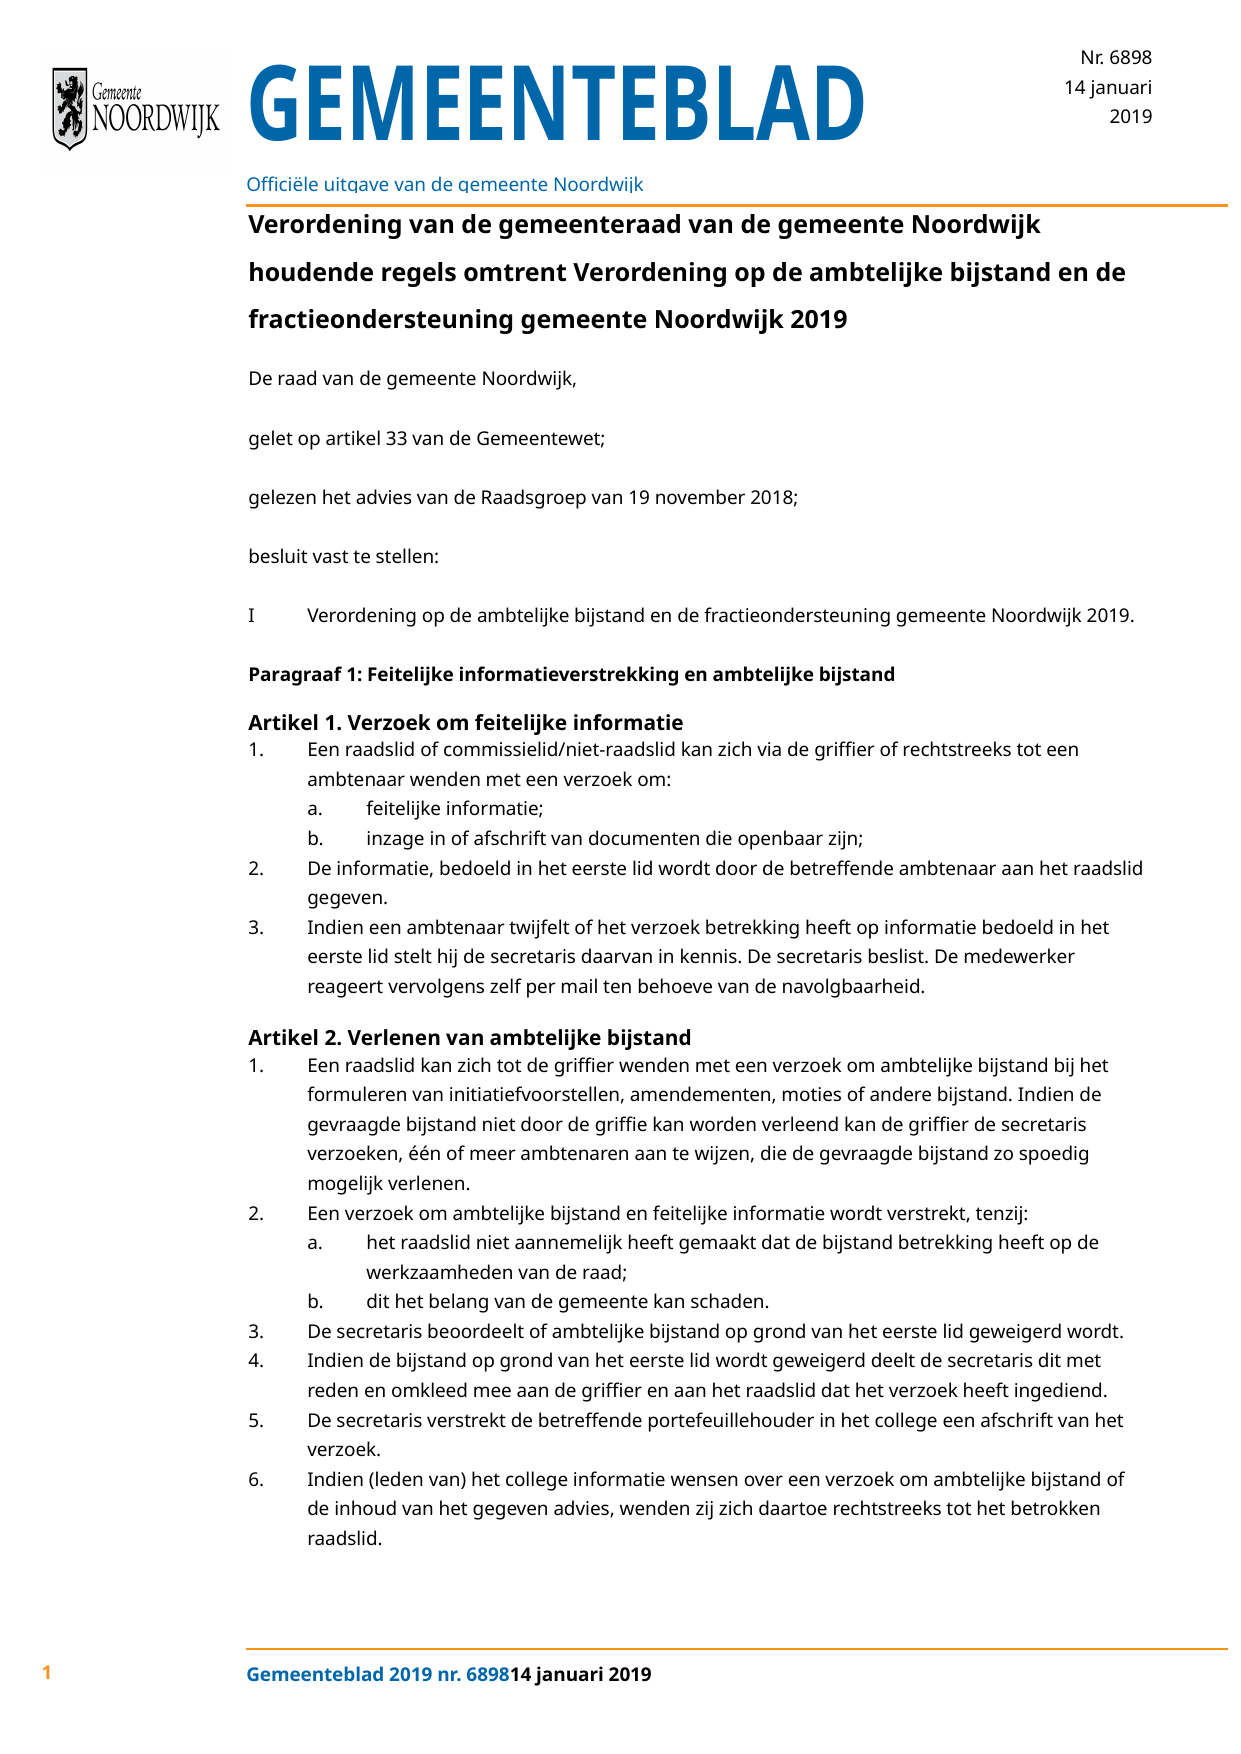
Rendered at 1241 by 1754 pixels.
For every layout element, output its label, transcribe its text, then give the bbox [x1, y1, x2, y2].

picture [41, 47, 231, 172]
list De informatie, bedoeld in het eerste lid wordt door de betreffende ambtenaar aan het raadslid gegeven. [248, 855, 1152, 910]
list Indien (leden van) het college informatie wensen over een verzoek om ambtelijke bijstand of de inhoud van het gegeven advies, wenden zij zich daartoe rechtstreeks tot het betrokken raadslid. [248, 1466, 1152, 1551]
text Artikel 2. Verlenen van ambtelijke bijstand [248, 1023, 1152, 1052]
text besluit vast te stellen: [248, 543, 1152, 569]
list feitelijke informatie; [307, 796, 1152, 821]
list inzage in of afschrift van documenten die openbaar zijn; [307, 825, 1152, 851]
text Artikel 1. Verzoek om feitelijke informatie [248, 708, 1152, 736]
list Indien de bijstand op grond van het eerste lid wordt geweigerd deelt de secretaris dit met reden en omkleed mee aan de griffier en aan het raadslid dat het verzoek heeft ingediend. [248, 1348, 1152, 1403]
list het raadslid niet aannemelijk heeft gemaakt dat de bijstand betrekking heeft op de werkzaamheden van de raad; [307, 1229, 1152, 1285]
list De secretaris verstrekt de betreffende portefeuillehouder in het college een afschrift van het verzoek. [248, 1407, 1152, 1462]
text Verordening van de gemeenteraad van de gemeente Noordwijk houdende regels omtrent Verordening op de ambtelijke bijstand en de fractieondersteuning gemeente Noordwijk 2019 [248, 207, 1152, 336]
list Een verzoek om ambtelijke bijstand en feitelijke informatie wordt verstrekt, tenzij: [248, 1200, 1152, 1226]
list Verordening op de ambtelijke bijstand en de fractieondersteuning gemeente Noordwijk 2019. [248, 602, 1152, 628]
list Een raadslid of commissielid/niet-raadslid kan zich via de griffier of rechtstreeks tot een ambtenaar wenden met een verzoek om: [248, 736, 1152, 792]
text gelet op artikel 33 van de Gemeentewet; [248, 425, 1152, 450]
list De secretaris beoordeelt of ambtelijke bijstand op grond van het eerste lid geweigerd wordt. [248, 1318, 1152, 1344]
text gelezen het advies van de Raadsgroep van 19 november 2018; [248, 484, 1152, 509]
text Paragraaf 1: Feitelijke informatieverstrekking en ambtelijke bijstand [248, 661, 1152, 687]
list dit het belang van de gemeente kan schaden. [307, 1288, 1152, 1314]
list Een raadslid kan zich tot de griffier wenden met een verzoek om ambtelijke bijstand bij het formuleren van initiatiefvoorstellen, amendementen, moties of andere bijstand. Indien de gevraagde bijstand niet door de griffie kan worden verleend kan de griffier de secretaris verzoeken, één of meer ambtenaren aan te wijzen, die de gevraagde bijstand zo spoedig mogelijk verlenen. [248, 1052, 1152, 1196]
list Indien een ambtenaar twijfelt of het verzoek betrekking heeft op informatie bedoeld in het eerste lid stelt hij de secretaris daarvan in kennis. De secretaris beslist. De medewerker reageert vervolgens zelf per mail ten behoeve van de navolgbaarheid. [248, 914, 1152, 999]
text De raad van de gemeente Noordwijk, [248, 366, 1152, 391]
